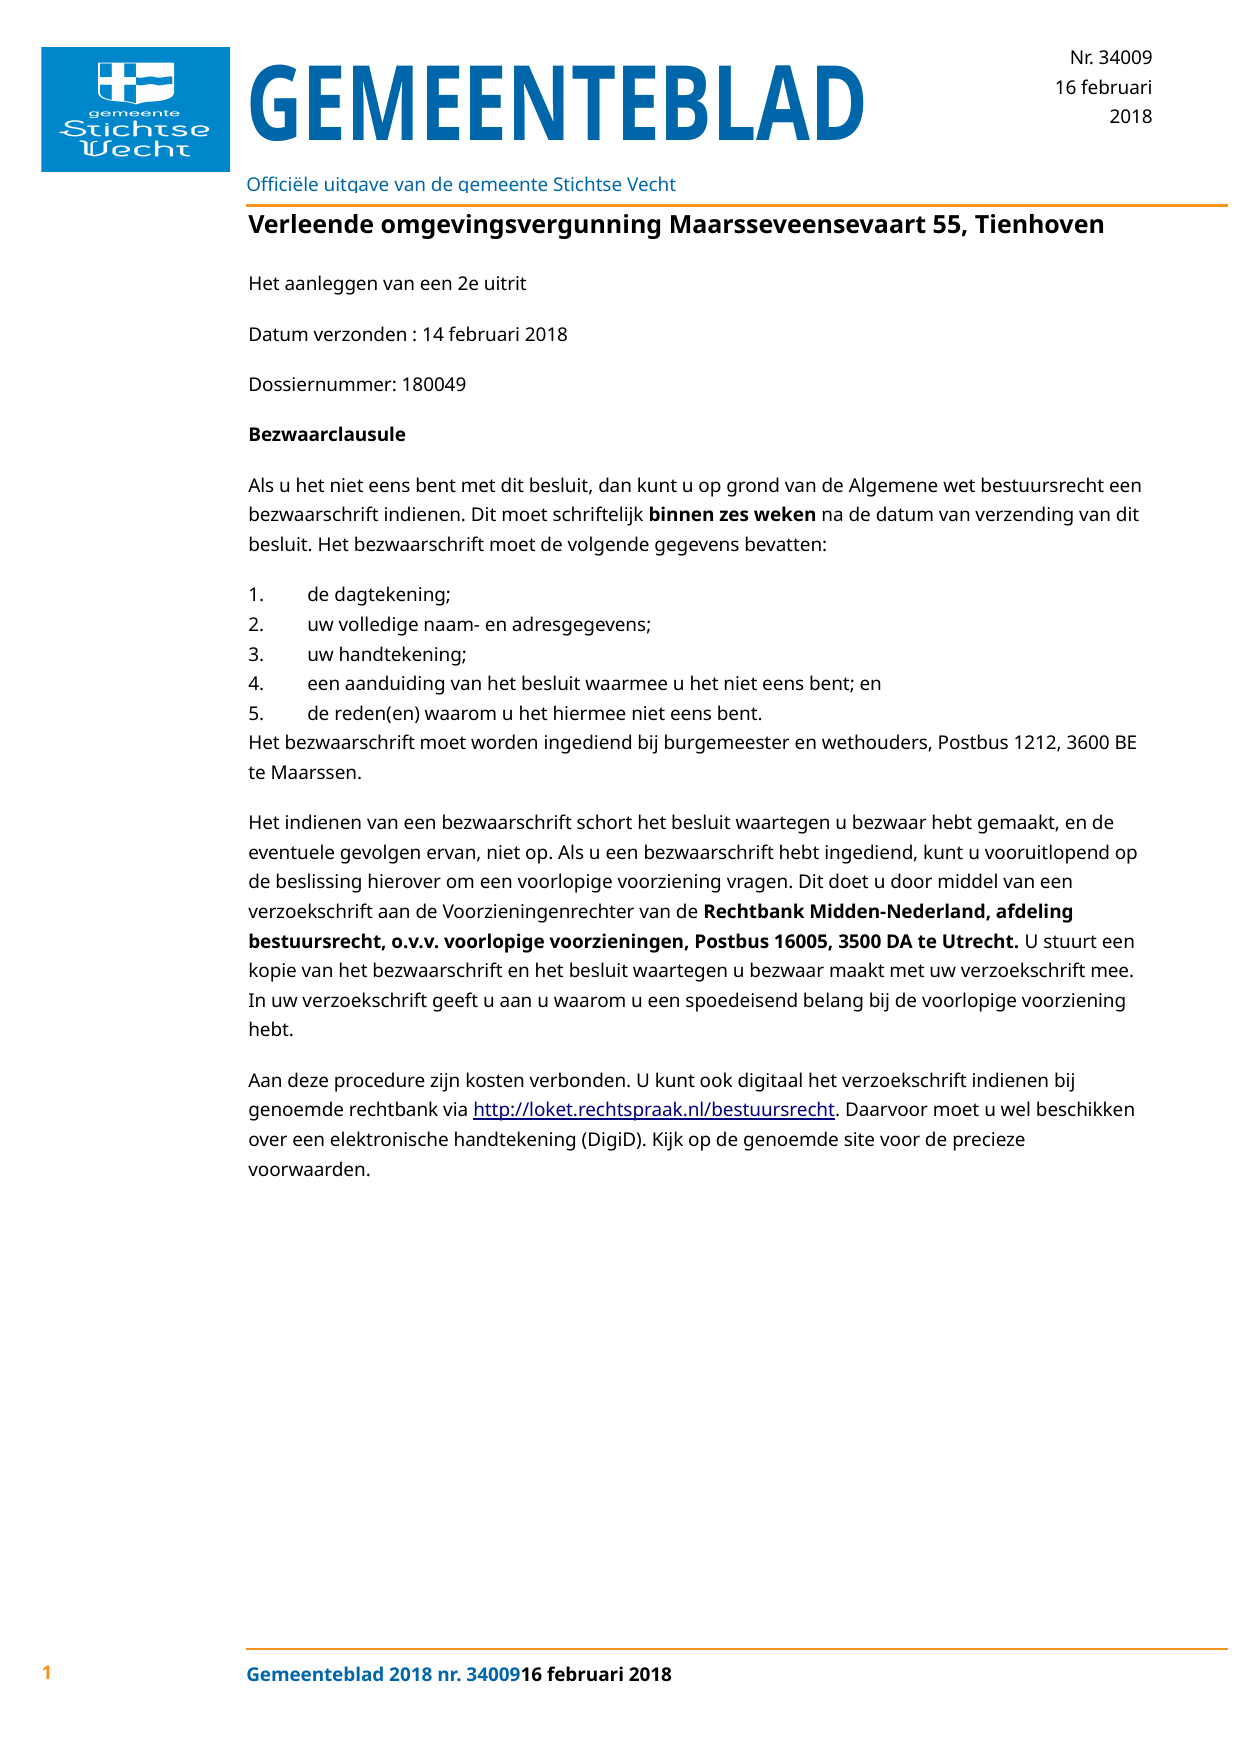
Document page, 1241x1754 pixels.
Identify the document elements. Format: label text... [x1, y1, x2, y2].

text Datum verzonden : 14 februari 2018 [248, 321, 1152, 346]
text Bezwaarclausule [248, 422, 1152, 447]
text Als u het niet eens bent met dit besluit, dan kunt u op grond van de Algemene wet bestuursrecht een bezwaarschrift indienen. Dit moet schriftelijk binnen zes weken na de datum van verzending van dit besluit. Het bezwaarschrift moet de volgende gegevens bevatten: [248, 472, 1152, 557]
text Verleende omgevingsvergunning Maarsseveensevaart 55, Tienhoven [248, 207, 1152, 241]
list uw handtekening; [248, 641, 1152, 666]
text Het indienen van een bezwaarschrift schort het besluit waartegen u bezwaar hebt gemaakt, en de eventuele gevolgen ervan, niet op. Als u een bezwaarschrift hebt ingediend, kunt u vooruitlopend op de beslissing hierover om een voorlopige voorziening vragen. Dit doet u door middel van een verzoekschrift aan de Voorzieningenrechter van de Rechtbank Midden-Nederland, afdeling bestuursrecht, o.v.v. voorlopige voorzieningen, Postbus 16005, 3500 DA te Utrecht. U stuurt een kopie van het bezwaarschrift en het besluit waartegen u bezwaar maakt met uw verzoekschrift mee. In uw verzoekschrift geeft u aan u waarom u een spoedeisend belang bij de voorlopige voorziening hebt. [248, 809, 1152, 1042]
list de reden(en) waarom u het hiermee niet eens bent. [248, 700, 1152, 726]
text Het bezwaarschrift moet worden ingediend bij burgemeester en wethouders, Postbus 1212, 3600 BE te Maarssen. [248, 729, 1152, 785]
text Dossiernummer: 180049 [248, 371, 1152, 397]
picture [99, 63, 135, 101]
text Het aanleggen van een 2e uitrit [248, 270, 1152, 296]
list uw volledige naam- en adresgegevens; [248, 611, 1152, 637]
text Aan deze procedure zijn kosten verbonden. U kunt ook digitaal het verzoekschrift indienen bij genoemde rechtbank via http://loket.rechtspraak.nl/bestuursrecht. Daarvoor moet u wel beschikken over een elektronische handtekening (DigiD). Kijk op de genoemde site voor de precieze voorwaarden. [248, 1067, 1152, 1181]
picture [137, 63, 174, 103]
list een aanduiding van het besluit waarmee u het niet eens bent; en [248, 670, 1152, 696]
list de dagtekening; [248, 582, 1152, 607]
